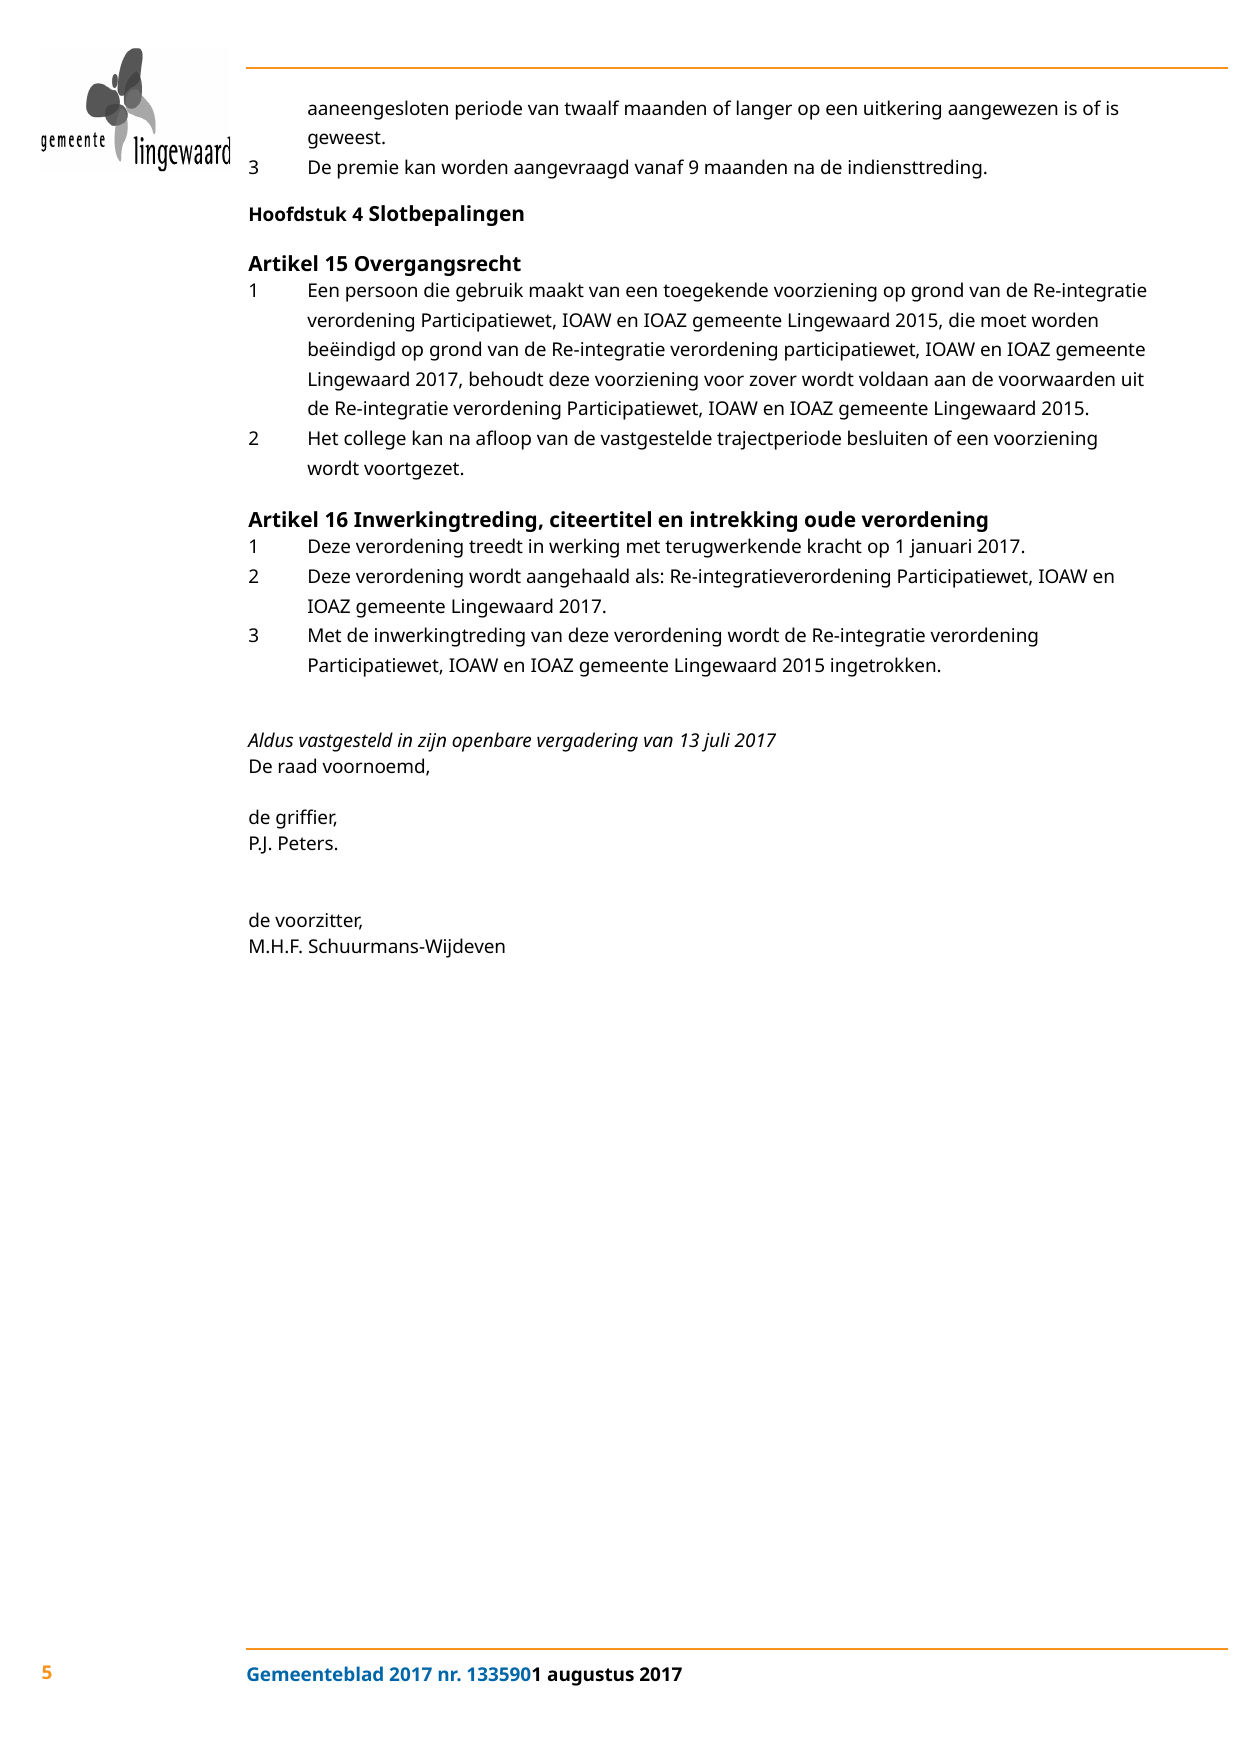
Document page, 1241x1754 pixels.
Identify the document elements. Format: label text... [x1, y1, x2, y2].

text Artikel 15 Overgangsrecht [248, 249, 1152, 277]
list Deze verordening wordt aangehaald als: Re-integratieverordening Participatiewet, IOAW en IOAZ gemeente Lingewaard 2017. [248, 563, 1152, 618]
text P.J. Peters. [248, 830, 1152, 856]
text M.H.F. Schuurmans-Wijdeven [248, 933, 1152, 959]
picture [41, 47, 231, 172]
text Artikel 16 Inwerkingtreding, citeertitel en intrekking oude verordening [248, 505, 1152, 534]
text de griffier, [248, 804, 1152, 830]
text Aldus vastgesteld in zijn openbare vergadering van 13 juli 2017 [248, 727, 1152, 753]
list De premie kan worden aangevraagd vanaf 9 maanden na de indiensttreding. [248, 154, 1152, 180]
list Het college kan na afloop van de vastgestelde trajectperiode besluiten of een voorziening wordt voortgezet. [248, 425, 1152, 481]
text Hoofdstuk 4 Slotbepalingen [248, 199, 1152, 228]
text de voorzitter, [248, 907, 1152, 933]
list Met de inwerkingtreding van deze verordening wordt de Re-integratie verordening Participatiewet, IOAW en IOAZ gemeente Lingewaard 2015 ingetrokken. [248, 622, 1152, 678]
list Deze verordening treedt in werking met terugwerkende kracht op 1 januari 2017. [248, 534, 1152, 559]
text De raad voornoemd, [248, 753, 1152, 779]
list Een persoon die gebruik maakt van een toegekende voorziening op grond van de Re-integratie verordening Participatiewet, IOAW en IOAZ gemeente Lingewaard 2015, die moet worden beëindigd op grond van de Re-integratie verordening participatiewet, IOAW en IOAZ gemeente Lingewaard 2017, behoudt deze voorziening voor zover wordt voldaan aan de voorwaarden uit de Re-integratie verordening Participatiewet, IOAW en IOAZ gemeente Lingewaard 2015. [248, 277, 1152, 421]
list aaneengesloten periode van twaalf maanden of langer op een uitkering aangewezen is of is geweest. [248, 95, 1152, 150]
